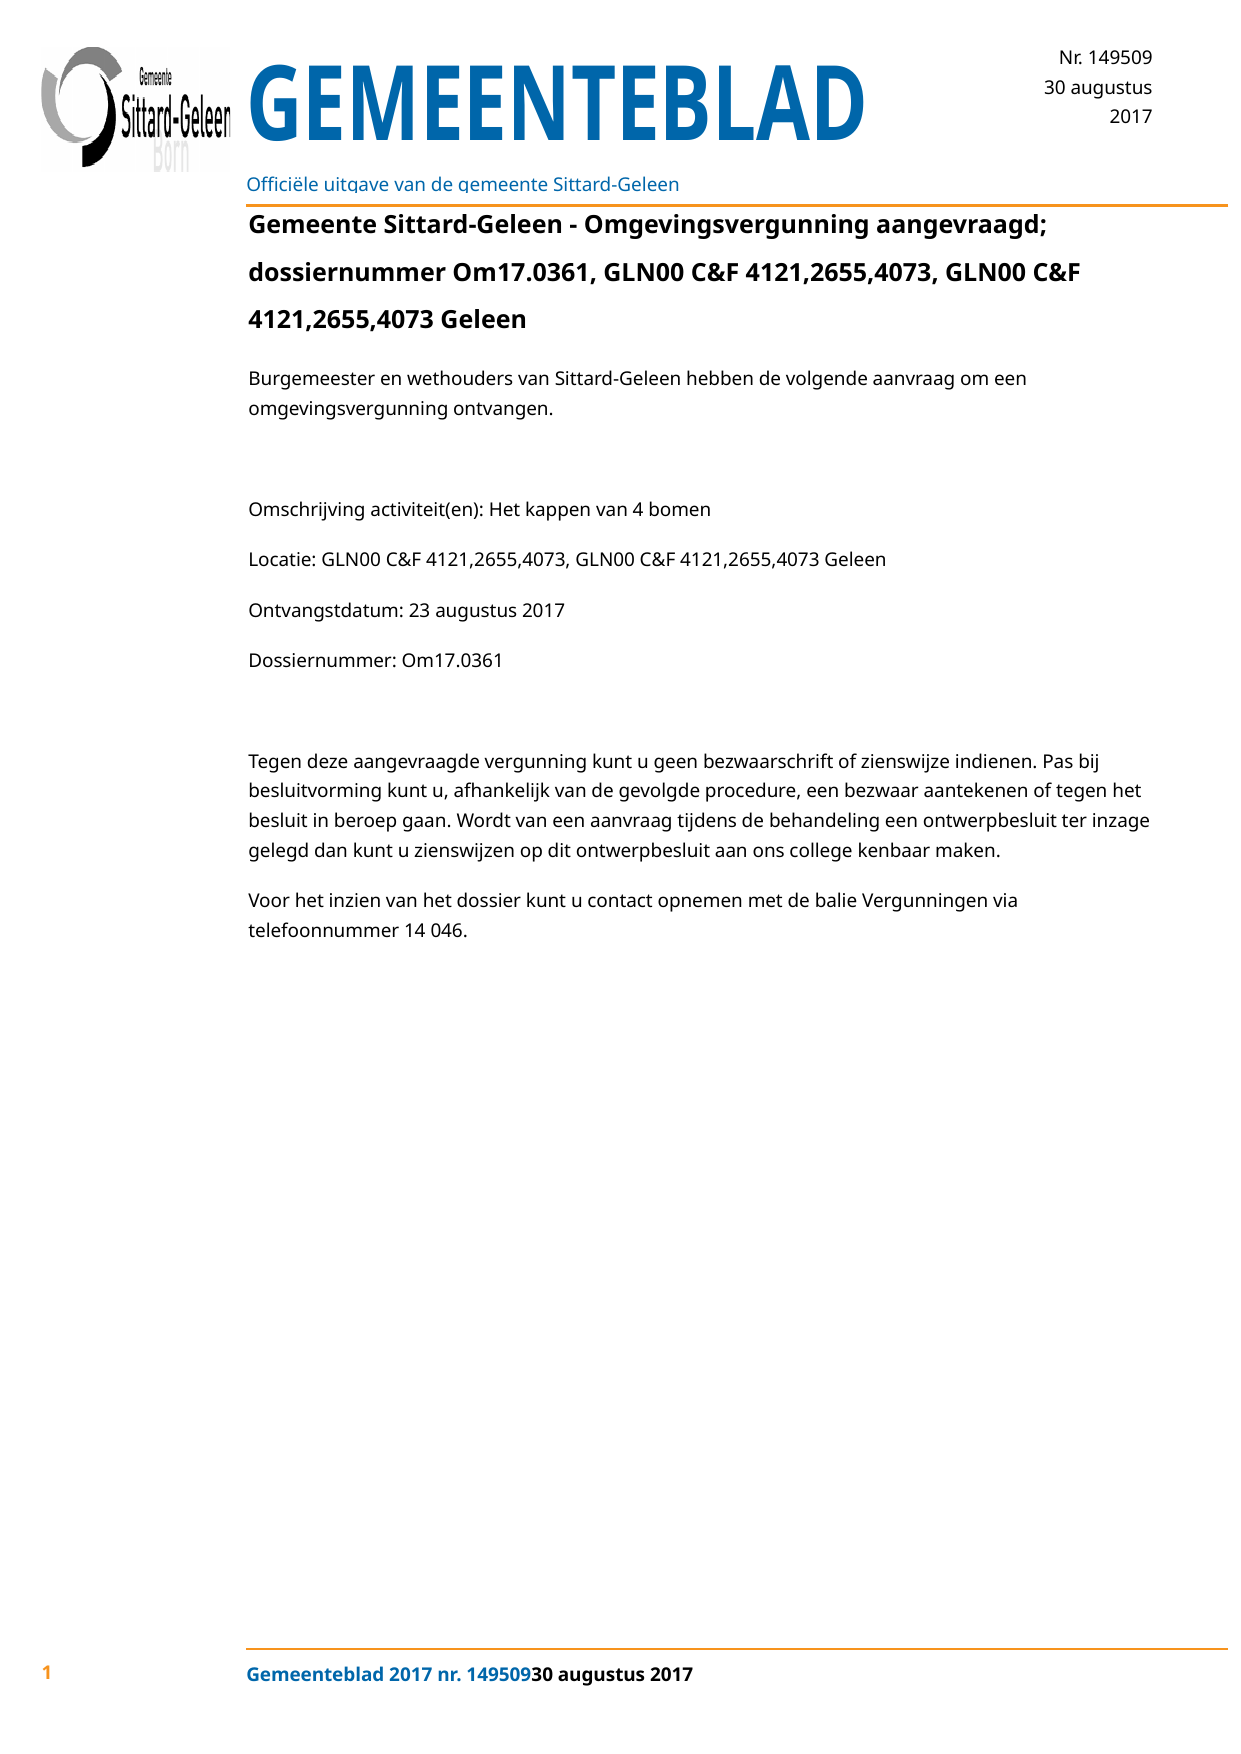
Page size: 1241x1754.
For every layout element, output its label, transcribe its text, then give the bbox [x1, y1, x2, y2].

picture [41, 47, 231, 172]
text Voor het inzien van het dossier kunt u contact opnemen met de balie Vergunningen via telefoonnummer 14 046. [248, 887, 1152, 942]
text Omschrijving activiteit(en): Het kappen van 4 bomen [248, 496, 1152, 522]
text Dossiernummer: Om17.0361 [248, 647, 1152, 673]
text Gemeente Sittard-Geleen - Omgevingsvergunning aangevraagd; dossiernummer Om17.0361, GLN00 C&F 4121,2655,4073, GLN00 C&F 4121,2655,4073 Geleen [248, 207, 1152, 336]
text Tegen deze aangevraagde vergunning kunt u geen bezwaarschrift of zienswijze indienen. Pas bij besluitvorming kunt u, afhankelijk van de gevolgde procedure, een bezwaar aantekenen of tegen het besluit in beroep gaan. Wordt van een aanvraag tijdens de behandeling een ontwerpbesluit ter inzage gelegd dan kunt u zienswijzen op dit ontwerpbesluit aan ons college kenbaar maken. [248, 748, 1152, 862]
text Locatie: GLN00 C&F 4121,2655,4073, GLN00 C&F 4121,2655,4073 Geleen [248, 546, 1152, 572]
text Ontvangstdatum: 23 augustus 2017 [248, 597, 1152, 622]
text Burgemeester en wethouders van Sittard-Geleen hebben de volgende aanvraag om een omgevingsvergunning ontvangen. [248, 366, 1152, 421]
